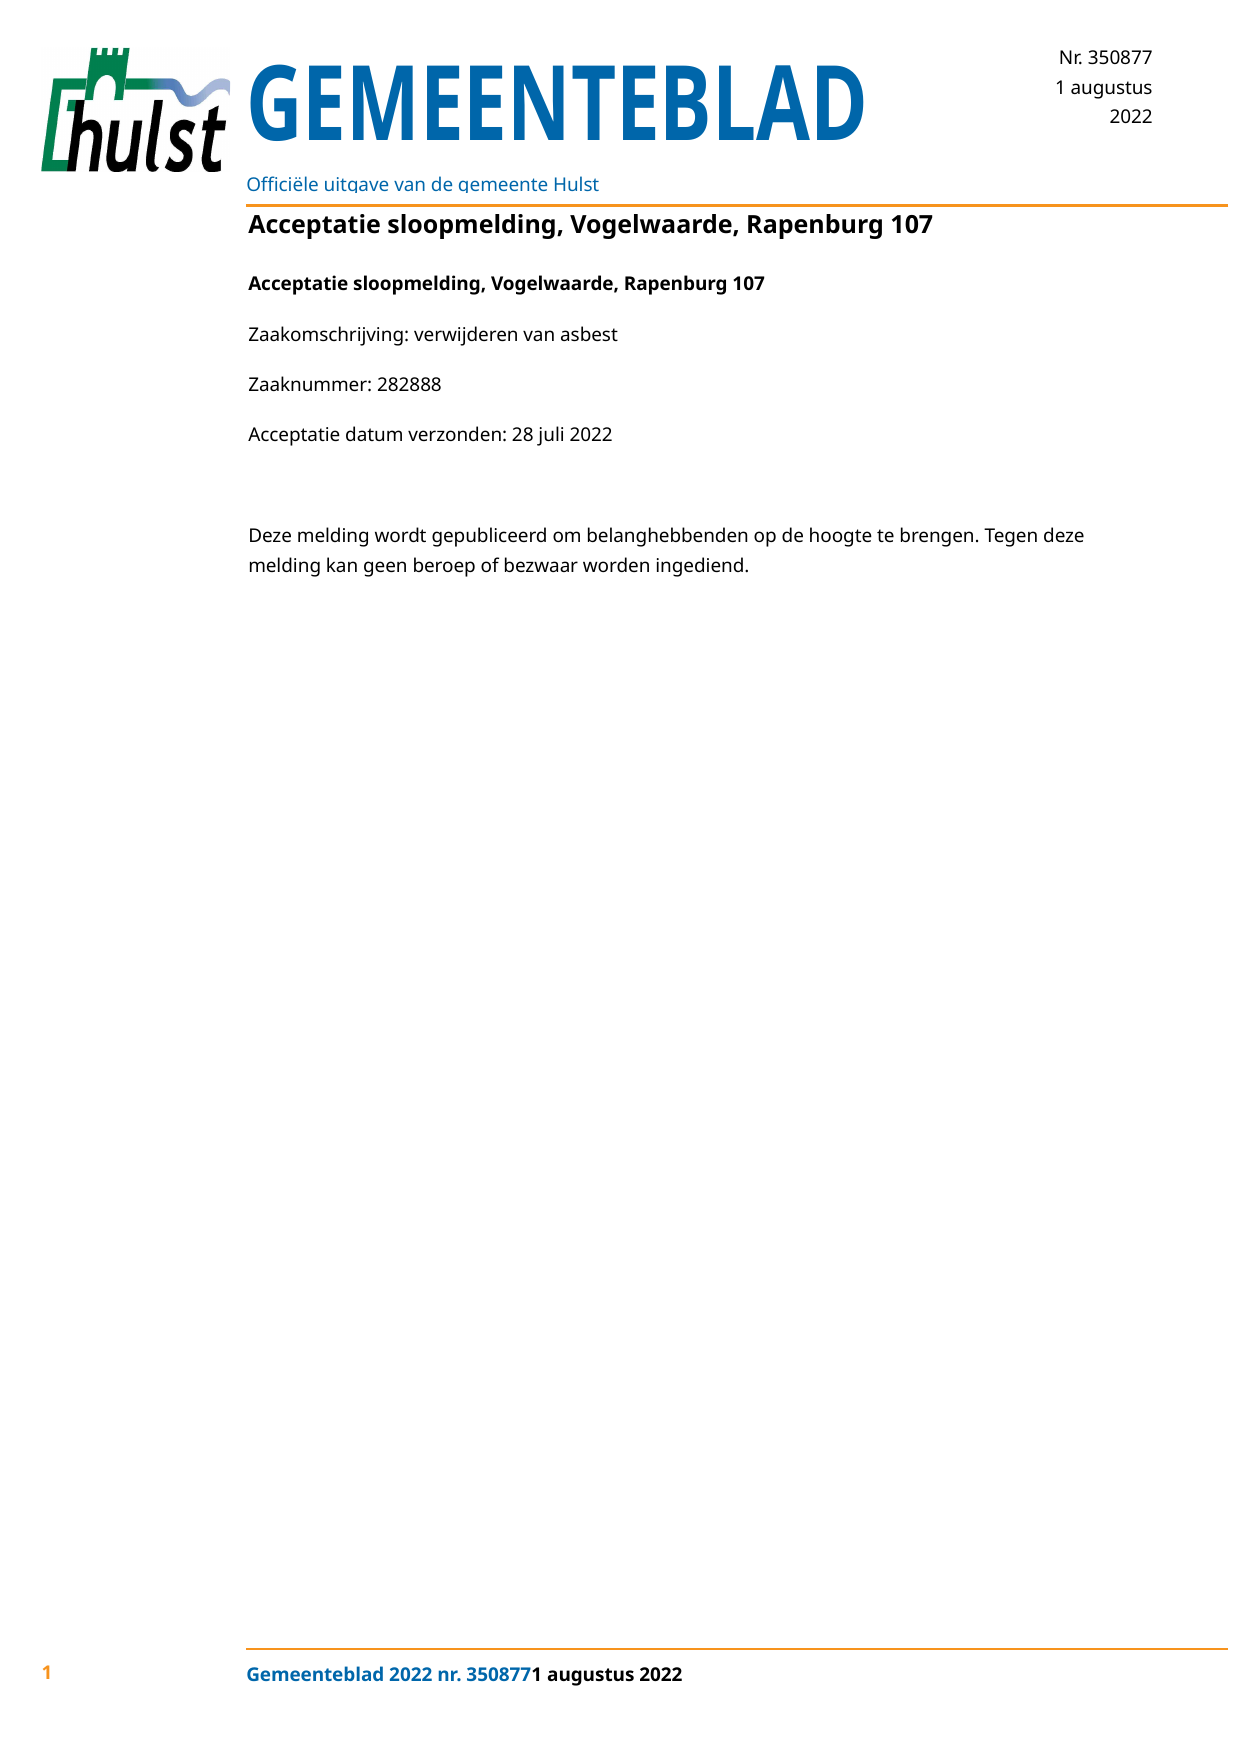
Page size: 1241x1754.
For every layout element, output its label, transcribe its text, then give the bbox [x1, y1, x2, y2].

text Zaakomschrijving: verwijderen van asbest [248, 321, 1152, 346]
text Acceptatie sloopmelding, Vogelwaarde, Rapenburg 107 [248, 207, 1152, 241]
picture [41, 47, 231, 172]
text Deze melding wordt gepubliceerd om belanghebbenden op de hoogte te brengen. Tegen deze melding kan geen beroep of bezwaar worden ingediend. [248, 522, 1152, 578]
text Acceptatie datum verzonden: 28 juli 2022 [248, 422, 1152, 447]
text Zaaknummer: 282888 [248, 371, 1152, 397]
text Acceptatie sloopmelding, Vogelwaarde, Rapenburg 107 [248, 270, 1152, 296]
